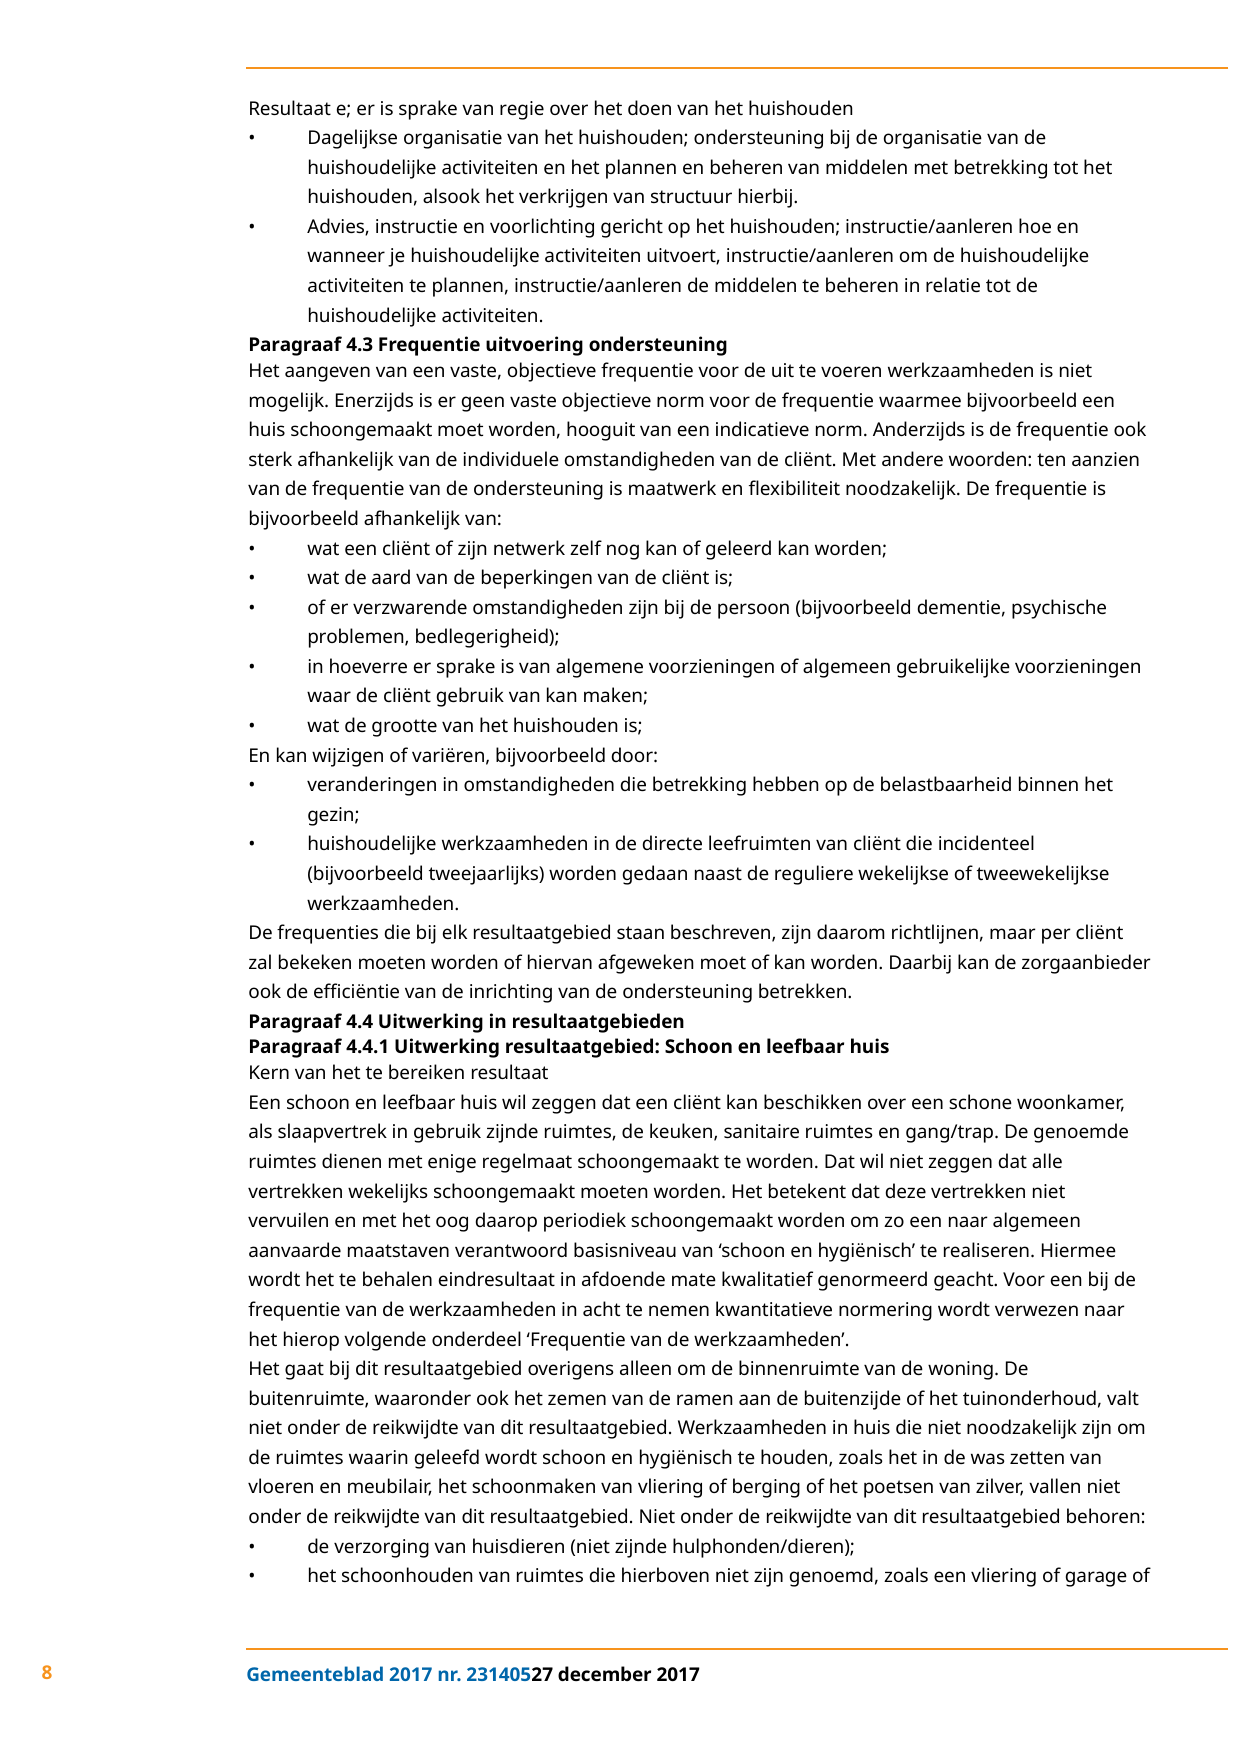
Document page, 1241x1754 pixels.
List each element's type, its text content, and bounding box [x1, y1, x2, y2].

text Het gaat bij dit resultaatgebied overigens alleen om de binnenruimte van de woning. De buitenruimte, waaronder ook het zemen van de ramen aan de buitenzijde of het tuinonderhoud, valt niet onder de reikwijdte van dit resultaatgebied. Werkzaamheden in huis die niet noodzakelijk zijn om de ruimtes waarin geleefd wordt schoon en hygiënisch te houden, zoals het in de was zetten van vloeren en meubilair, het schoonmaken van vliering of berging of het poetsen van zilver, vallen niet onder de reikwijdte van dit resultaatgebied. Niet onder de reikwijdte van dit resultaatgebied behoren: [248, 1355, 1152, 1529]
list wat de aard van de beperkingen van de cliënt is; [248, 564, 1152, 590]
text Een schoon en leefbaar huis wil zeggen dat een cliënt kan beschikken over een schone woonkamer, als slaapvertrek in gebruik zijnde ruimtes, de keuken, sanitaire ruimtes en gang/trap. De genoemde ruimtes dienen met enige regelmaat schoongemaakt te worden. Dat wil niet zeggen dat alle vertrekken wekelijks schoongemaakt moeten worden. Het betekent dat deze vertrekken niet vervuilen en met het oog daarop periodiek schoongemaakt worden om zo een naar algemeen aanvaarde maatstaven verantwoord basisniveau van ‘schoon en hygiënisch’ te realiseren. Hiermee wordt het te behalen eindresultaat in afdoende mate kwalitatief genormeerd geacht. Voor een bij de frequentie van de werkzaamheden in acht te nemen kwantitatieve normering wordt verwezen naar het hierop volgende onderdeel ‘Frequentie van de werkzaamheden’. [248, 1089, 1152, 1351]
list wat een cliënt of zijn netwerk zelf nog kan of geleerd kan worden; [248, 535, 1152, 560]
text Resultaat e; er is sprake van regie over het doen van het huishouden [248, 95, 1152, 121]
text Paragraaf 4.4 Uitwerking in resultaatgebieden [248, 1008, 1152, 1034]
list wat de grootte van het huishouden is; [248, 712, 1152, 738]
list of er verzwarende omstandigheden zijn bij de persoon (bijvoorbeeld dementie, psychische problemen, bedlegerigheid); [248, 594, 1152, 649]
text Paragraaf 4.4.1 Uitwerking resultaatgebied: Schoon en leefbaar huis [248, 1034, 1152, 1059]
list in hoeverre er sprake is van algemene voorzieningen of algemeen gebruikelijke voorzieningen waar de cliënt gebruik van kan maken; [248, 653, 1152, 708]
text Paragraaf 4.3 Frequentie uitvoering ondersteuning [248, 331, 1152, 357]
list het schoonhouden van ruimtes die hierboven niet zijn genoemd, zoals een vliering of garage of [248, 1562, 1152, 1588]
list Advies, instructie en voorlichting gericht op het huishouden; instructie/aanleren hoe en wanneer je huishoudelijke activiteiten uitvoert, instructie/aanleren om de huishoudelijke activiteiten te plannen, instructie/aanleren de middelen te beheren in relatie tot de huishoudelijke activiteiten. [248, 213, 1152, 328]
text En kan wijzigen of variëren, bijvoorbeeld door: [248, 742, 1152, 767]
picture [41, 47, 231, 172]
text Het aangeven van een vaste, objectieve frequentie voor de uit te voeren werkzaamheden is niet mogelijk. Enerzijds is er geen vaste objectieve norm voor de frequentie waarmee bijvoorbeeld een huis schoongemaakt moet worden, hooguit van een indicatieve norm. Anderzijds is de frequentie ook sterk afhankelijk van de individuele omstandigheden van de cliënt. Met andere woorden: ten aanzien van de frequentie van de ondersteuning is maatwerk en flexibiliteit noodzakelijk. De frequentie is bijvoorbeeld afhankelijk van: [248, 357, 1152, 531]
list huishoudelijke werkzaamheden in de directe leefruimten van cliënt die incidenteel (bijvoorbeeld tweejaarlijks) worden gedaan naast de reguliere wekelijkse of tweewekelijkse werkzaamheden. [248, 831, 1152, 915]
list Dagelijkse organisatie van het huishouden; ondersteuning bij de organisatie van de huishoudelijke activiteiten en het plannen en beheren van middelen met betrekking tot het huishouden, alsook het verkrijgen van structuur hierbij. [248, 124, 1152, 209]
text Kern van het te bereiken resultaat [248, 1059, 1152, 1085]
list veranderingen in omstandigheden die betrekking hebben op de belastbaarheid binnen het gezin; [248, 771, 1152, 827]
list de verzorging van huisdieren (niet zijnde hulphonden/dieren); [248, 1533, 1152, 1558]
text De frequenties die bij elk resultaatgebied staan beschreven, zijn daarom richtlijnen, maar per cliënt zal bekeken moeten worden of hiervan afgeweken moet of kan worden. Daarbij kan de zorgaanbieder ook de efficiëntie van de inrichting van de ondersteuning betrekken. [248, 919, 1152, 1004]
